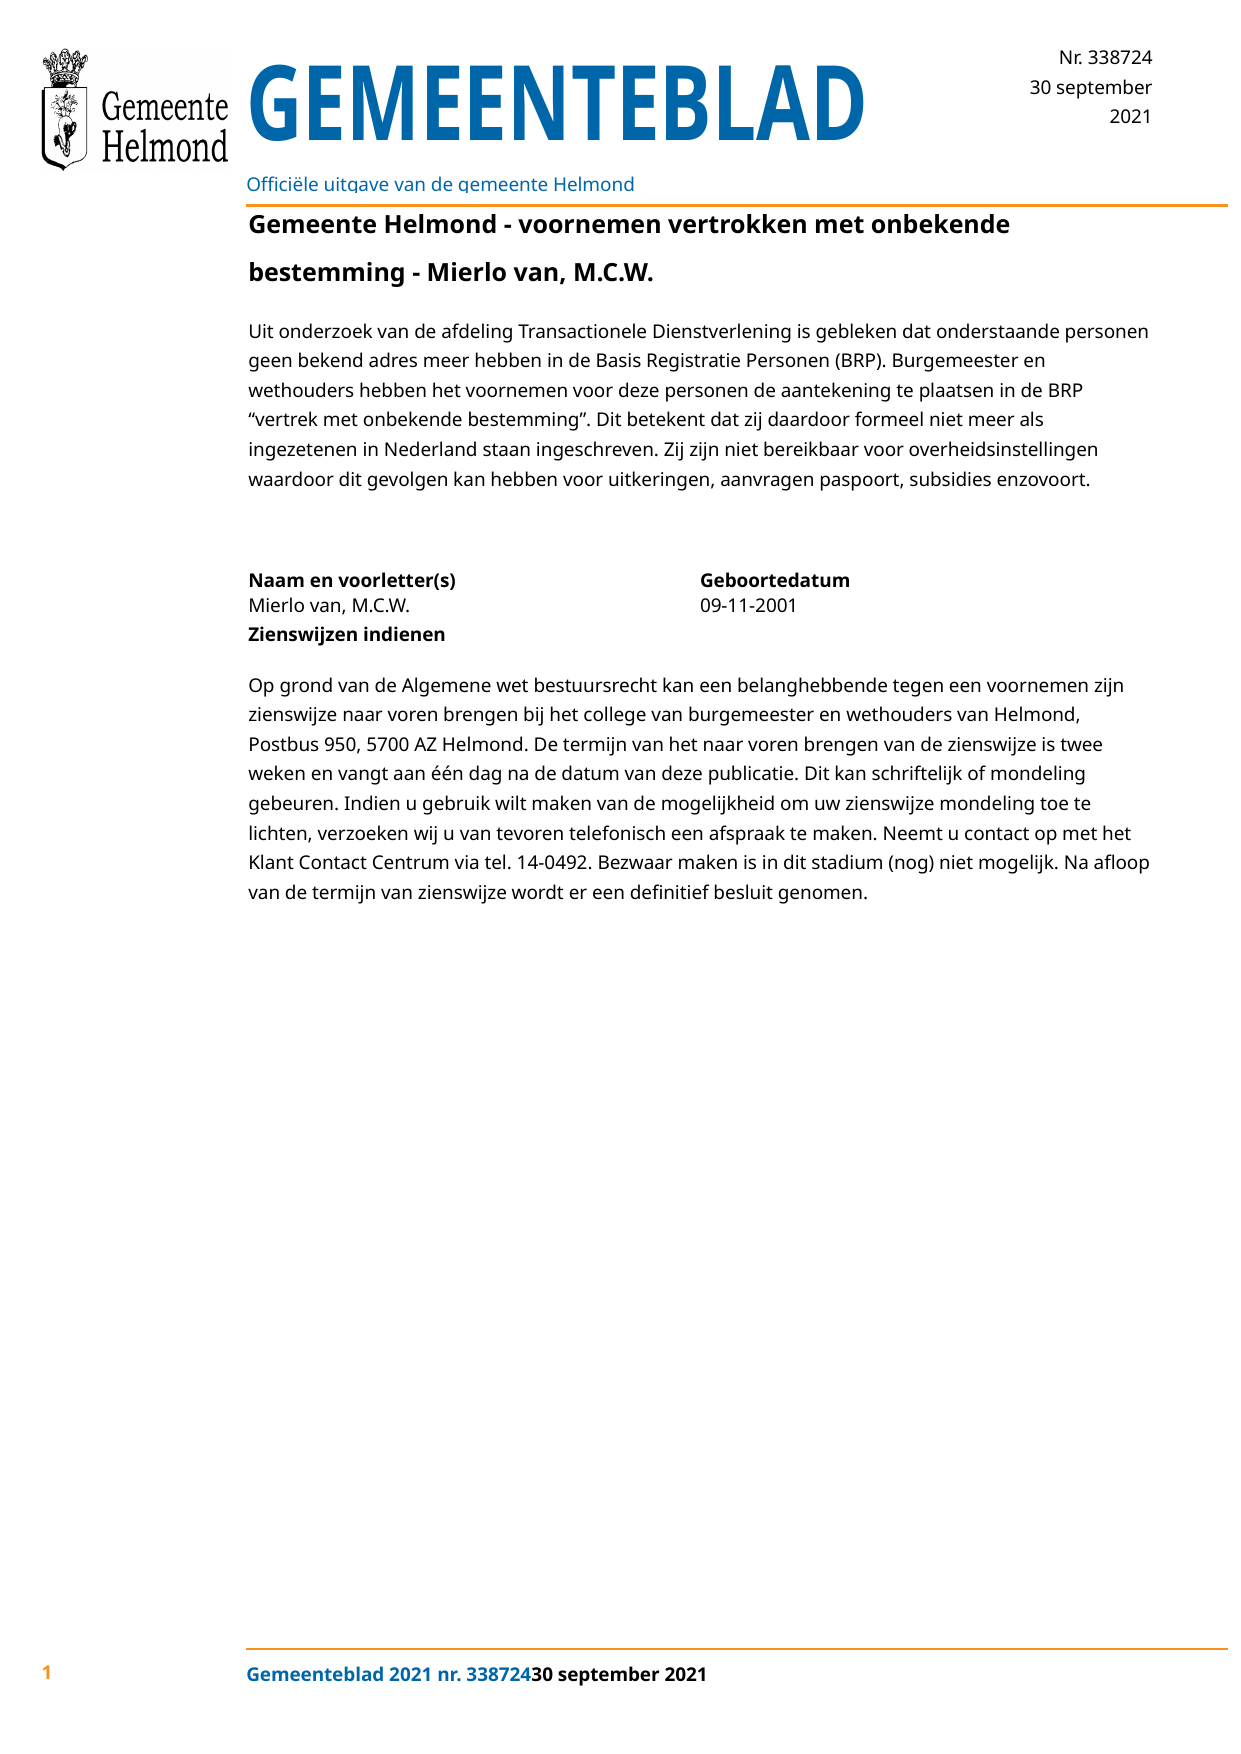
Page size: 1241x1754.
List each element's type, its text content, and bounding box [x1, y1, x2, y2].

text Op grond van de Algemene wet bestuursrecht kan een belanghebbende tegen een voornemen zijn zienswijze naar voren brengen bij het college van burgemeester en wethouders van Helmond, Postbus 950, 5700 AZ Helmond. De termijn van het naar voren brengen van de zienswijze is twee weken en vangt aan één dag na de datum van deze publicatie. Dit kan schriftelijk of mondeling gebeuren. Indien u gebruik wilt maken van de mogelijkheid om uw zienswijze mondeling toe te lichten, verzoeken wij u van tevoren telefonisch een afspraak te maken. Neemt u contact op met het Klant Contact Centrum via tel. 14-0492. Bezwaar maken is in dit stadium (nog) niet mogelijk. Na afloop van de termijn van zienswijze wordt er een definitief besluit genomen. [248, 672, 1152, 905]
text Zienswijzen indienen [248, 621, 1152, 647]
table_header Geboortedatum [700, 567, 1152, 592]
table_cell 09-11-2001 [700, 593, 1152, 618]
table_cell Mierlo van, M.C.W. [248, 593, 700, 618]
text Uit onderzoek van de afdeling Transactionele Dienstverlening is gebleken dat onderstaande personen geen bekend adres meer hebben in de Basis Registratie Personen (BRP). Burgemeester en wethouders hebben het voornemen voor deze personen de aantekening te plaatsen in de BRP “vertrek met onbekende bestemming”. Dit betekent dat zij daardoor formeel niet meer als ingezetenen in Nederland staan ingeschreven. Zij zijn niet bereikbaar voor overheidsinstellingen waardoor dit gevolgen kan hebben voor uitkeringen, aanvragen paspoort, subsidies enzovoort. [248, 318, 1152, 492]
text Gemeente Helmond - voornemen vertrokken met onbekende bestemming - Mierlo van, M.C.W. [248, 207, 1152, 288]
table_header Naam en voorletter(s) [248, 567, 700, 592]
picture [41, 47, 231, 172]
